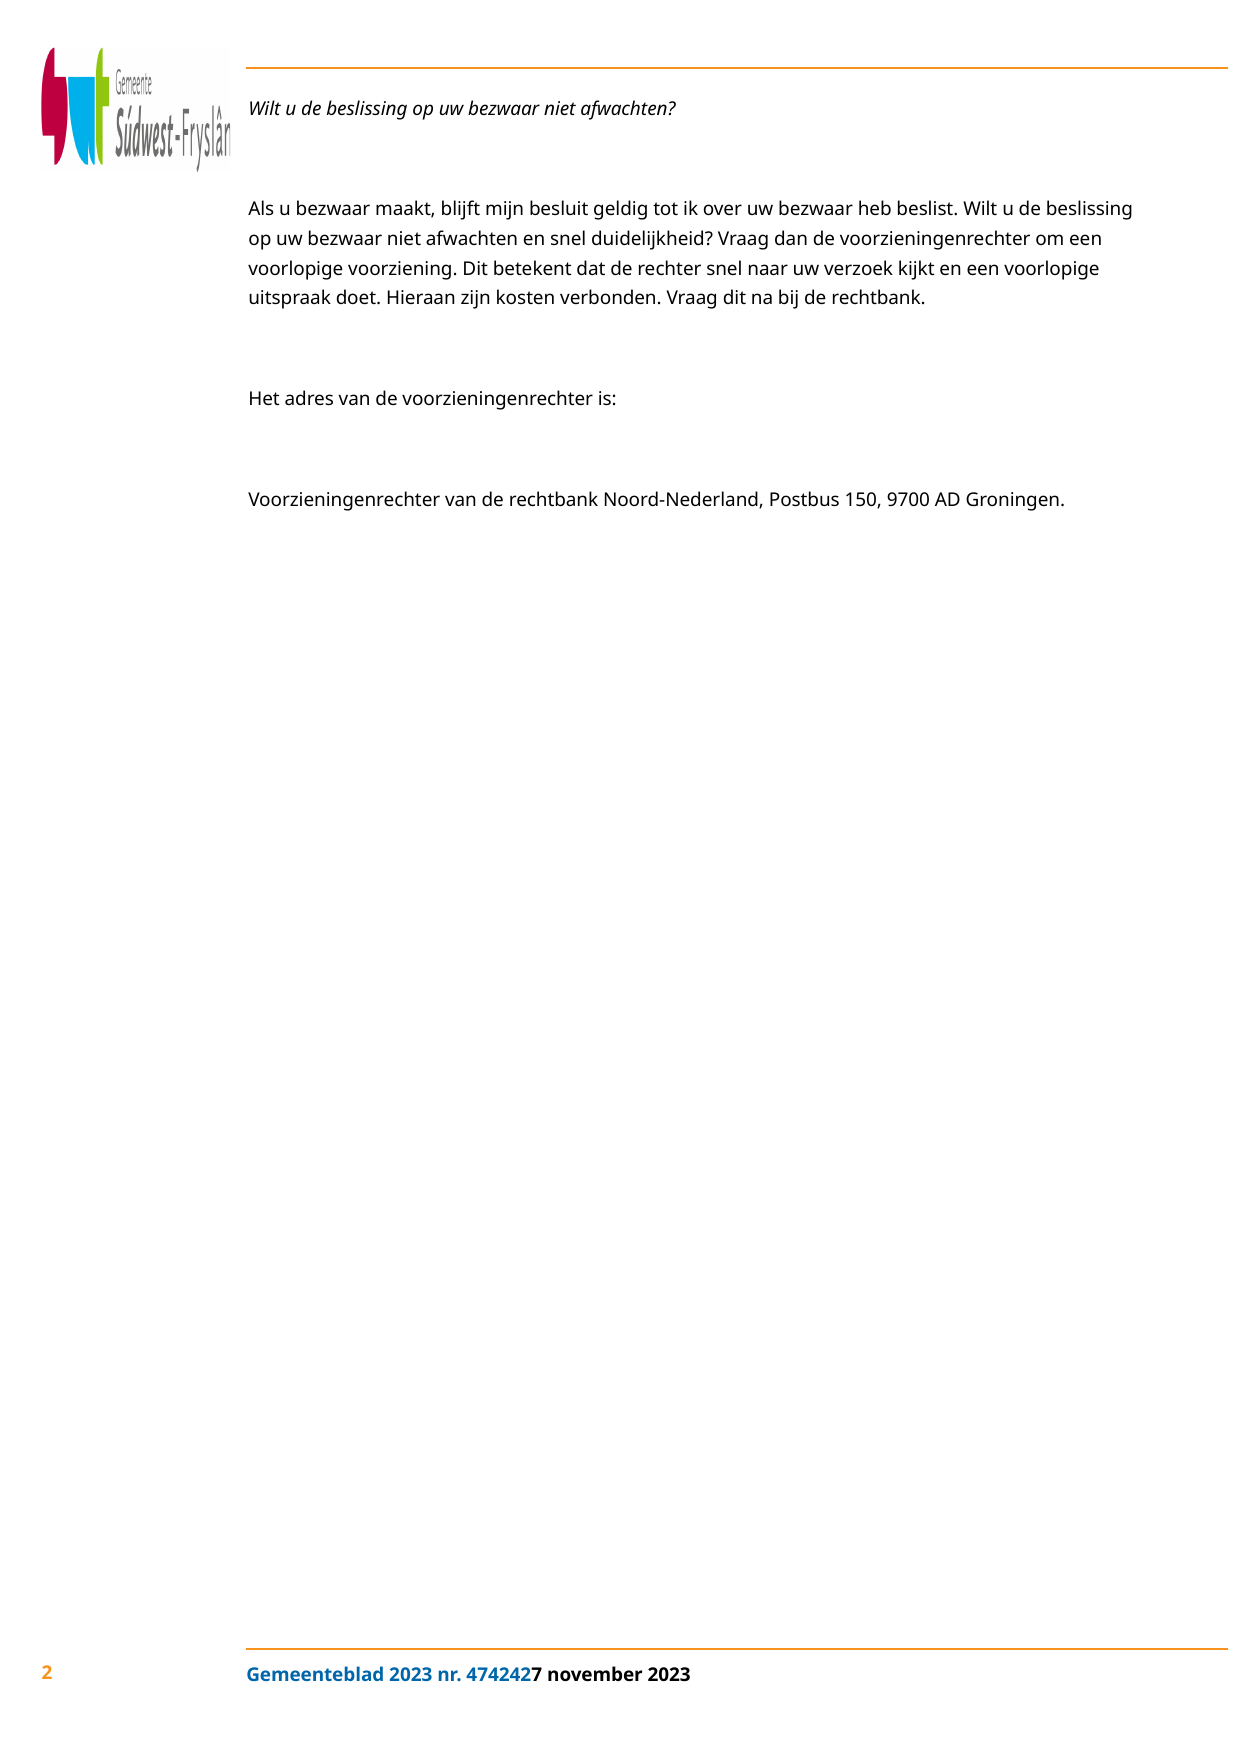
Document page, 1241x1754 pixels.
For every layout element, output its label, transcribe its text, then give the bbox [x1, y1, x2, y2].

text Wilt u de beslissing op uw bezwaar niet afwachten? [248, 95, 1152, 121]
text Als u bezwaar maakt, blijft mijn besluit geldig tot ik over uw bezwaar heb beslist. Wilt u de beslissing op uw bezwaar niet afwachten en snel duidelijkheid? Vraag dan de voorzieningenrechter om een voorlopige voorziening. Dit betekent dat de rechter snel naar uw verzoek kijkt en een voorlopige uitspraak doet. Hieraan zijn kosten verbonden. Vraag dit na bij de rechtbank. [248, 196, 1152, 310]
picture [41, 47, 231, 172]
text Het adres van de voorzieningenrechter is: [248, 385, 1152, 411]
text Voorzieningenrechter van de rechtbank Noord-Nederland, Postbus 150, 9700 AD Groningen. [248, 486, 1152, 512]
